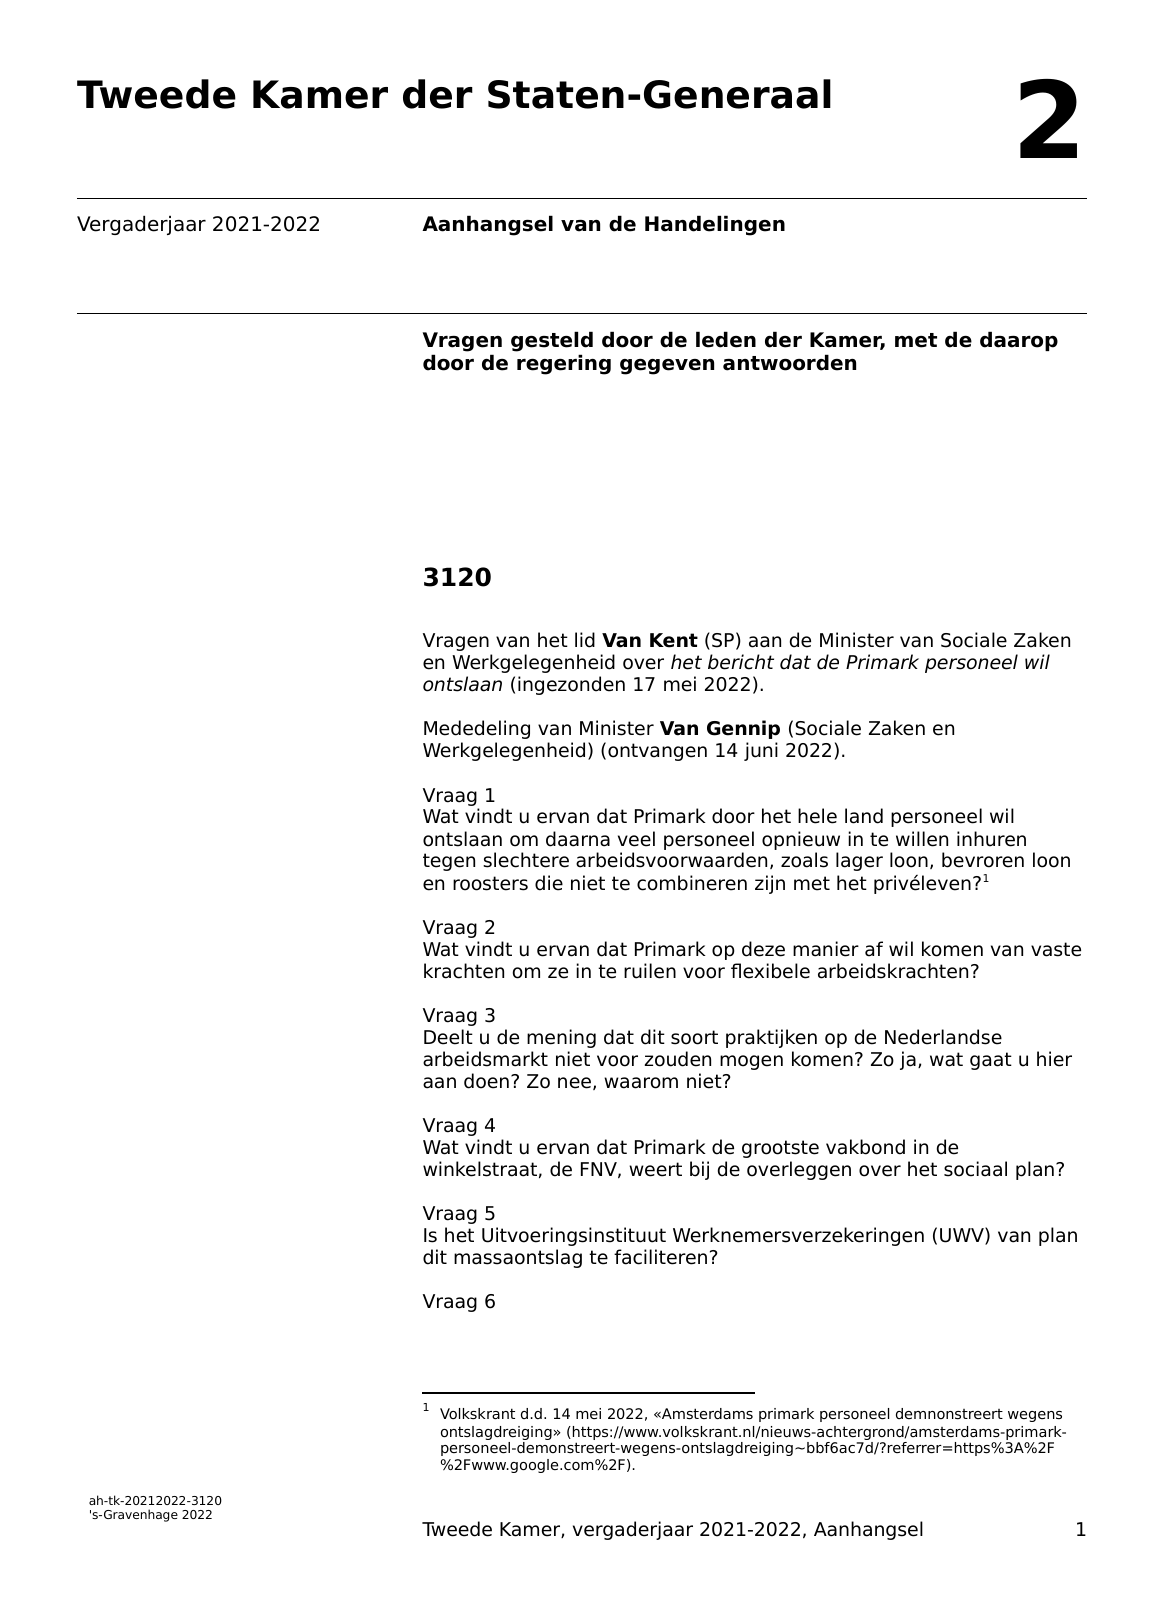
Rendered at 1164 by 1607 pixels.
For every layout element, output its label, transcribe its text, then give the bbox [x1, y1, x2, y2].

text Is het Uitvoeringsinstituut Werknemersverzekeringen (UWV) van plan dit massaontslag te faciliteren? [422, 1225, 1087, 1269]
text Vraag 1 [422, 784, 1087, 806]
text Wat vindt u ervan dat Primark op deze manier af wil komen van vaste krachten om ze in te ruilen voor flexibele arbeidskrachten? [422, 938, 1087, 982]
text Vraag 3 [422, 1005, 1087, 1027]
text Deelt u de mening dat dit soort praktijken op de Nederlandse arbeidsmarkt niet voor zouden mogen komen? Zo ja, wat gaat u hier aan doen? Zo nee, waarom niet? [422, 1027, 1087, 1093]
table_header 2 [886, 59, 1087, 198]
text Vraag 2 [422, 917, 1087, 938]
text Vragen van het lid Van Kent (SP) aan de Minister van Sociale Zaken en Werkgelegenheid over het bericht dat de Primark personeel wil ontslaan (ingezonden 17 mei 2022). [422, 630, 1087, 696]
text Wat vindt u ervan dat Primark de grootste vakbond in de winkelstraat, de FNV, weert bij de overleggen over het sociaal plan? [422, 1137, 1087, 1181]
table_cell Vergaderjaar 2021-2022 [77, 199, 422, 313]
text Wat vindt u ervan dat Primark door het hele land personeel wil ontslaan om daarna veel personeel opnieuw in te willen inhuren tegen slechtere arbeidsvoorwaarden, zoals lager loon, bevroren loon en roosters die niet te combineren zijn met het privéleven? [422, 806, 1087, 894]
text 's-Gravenhage 2022 [88, 1508, 323, 1522]
table_cell Aanhangsel van de Handelingen [422, 199, 1087, 313]
text 3120 [422, 563, 1087, 592]
text ah-tk-20212022-3120 [88, 1494, 323, 1508]
table_cell [77, 314, 422, 375]
text Volkskrant d.d. 14 mei 2022, «Amsterdams primark personeel demnonstreert wegens ontslagdreiging» (https://www.volkskrant.nl/nieuws-achtergrond/amsterdams-primark-personeel-demonstreert-wegens-ontslagdreiging~bbf6ac7d/?referrer=https%3A%2F%2Fwww.google.com%2F). [422, 1402, 1087, 1474]
text Vraag 5 [422, 1203, 1087, 1225]
table_header Tweede Kamer der Staten-Generaal [77, 59, 886, 198]
text Vraag 4 [422, 1115, 1087, 1137]
table_cell Vragen gesteld door de leden der Kamer, met de daarop door de regering gegeven antwoorden [422, 314, 1087, 375]
text Vraag 6 [422, 1291, 1087, 1313]
text Mededeling van Minister Van Gennip (Sociale Zaken en Werkgelegenheid) (ontvangen 14 juni 2022). [422, 718, 1087, 762]
